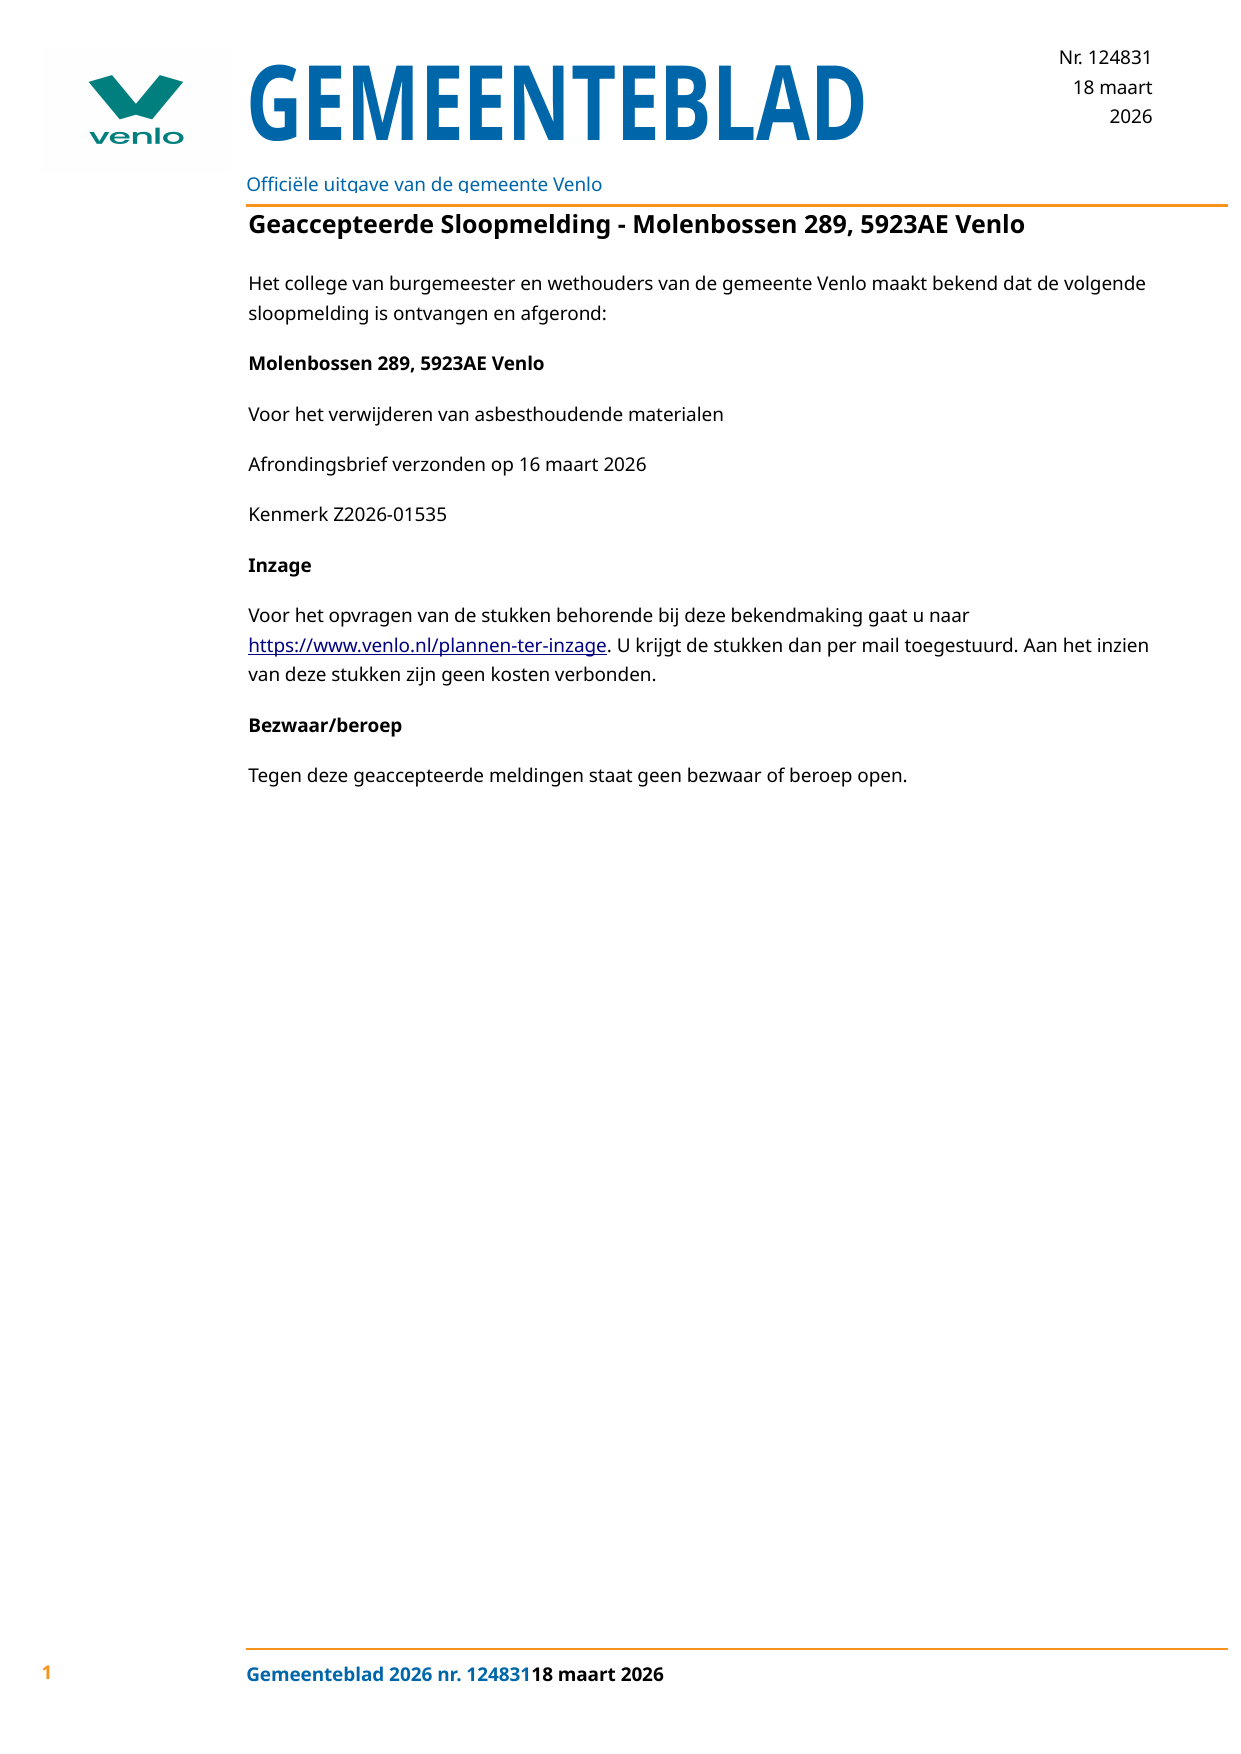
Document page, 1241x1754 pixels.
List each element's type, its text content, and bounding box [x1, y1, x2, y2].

text Afrondingsbrief verzonden op 16 maart 2026 [248, 451, 1152, 477]
text Molenbossen 289, 5923AE Venlo [248, 350, 1152, 376]
text Voor het opvragen van de stukken behorende bij deze bekendmaking gaat u naar https://www.venlo.nl/plannen-ter-inzage. U krijgt de stukken dan per mail toegestuurd. Aan het inzien van deze stukken zijn geen kosten verbonden. [248, 602, 1152, 687]
text Kenmerk Z2026-01535 [248, 502, 1152, 527]
text Bezwaar/beroep [248, 712, 1152, 738]
text Tegen deze geaccepteerde meldingen staat geen bezwaar of beroep open. [248, 762, 1152, 788]
text Voor het verwijderen van asbesthoudende materialen [248, 401, 1152, 426]
text Geaccepteerde Sloopmelding - Molenbossen 289, 5923AE Venlo [248, 207, 1152, 241]
picture [41, 47, 231, 172]
text Inzage [248, 552, 1152, 578]
text Het college van burgemeester en wethouders van de gemeente Venlo maakt bekend dat de volgende sloopmelding is ontvangen en afgerond: [248, 270, 1152, 326]
